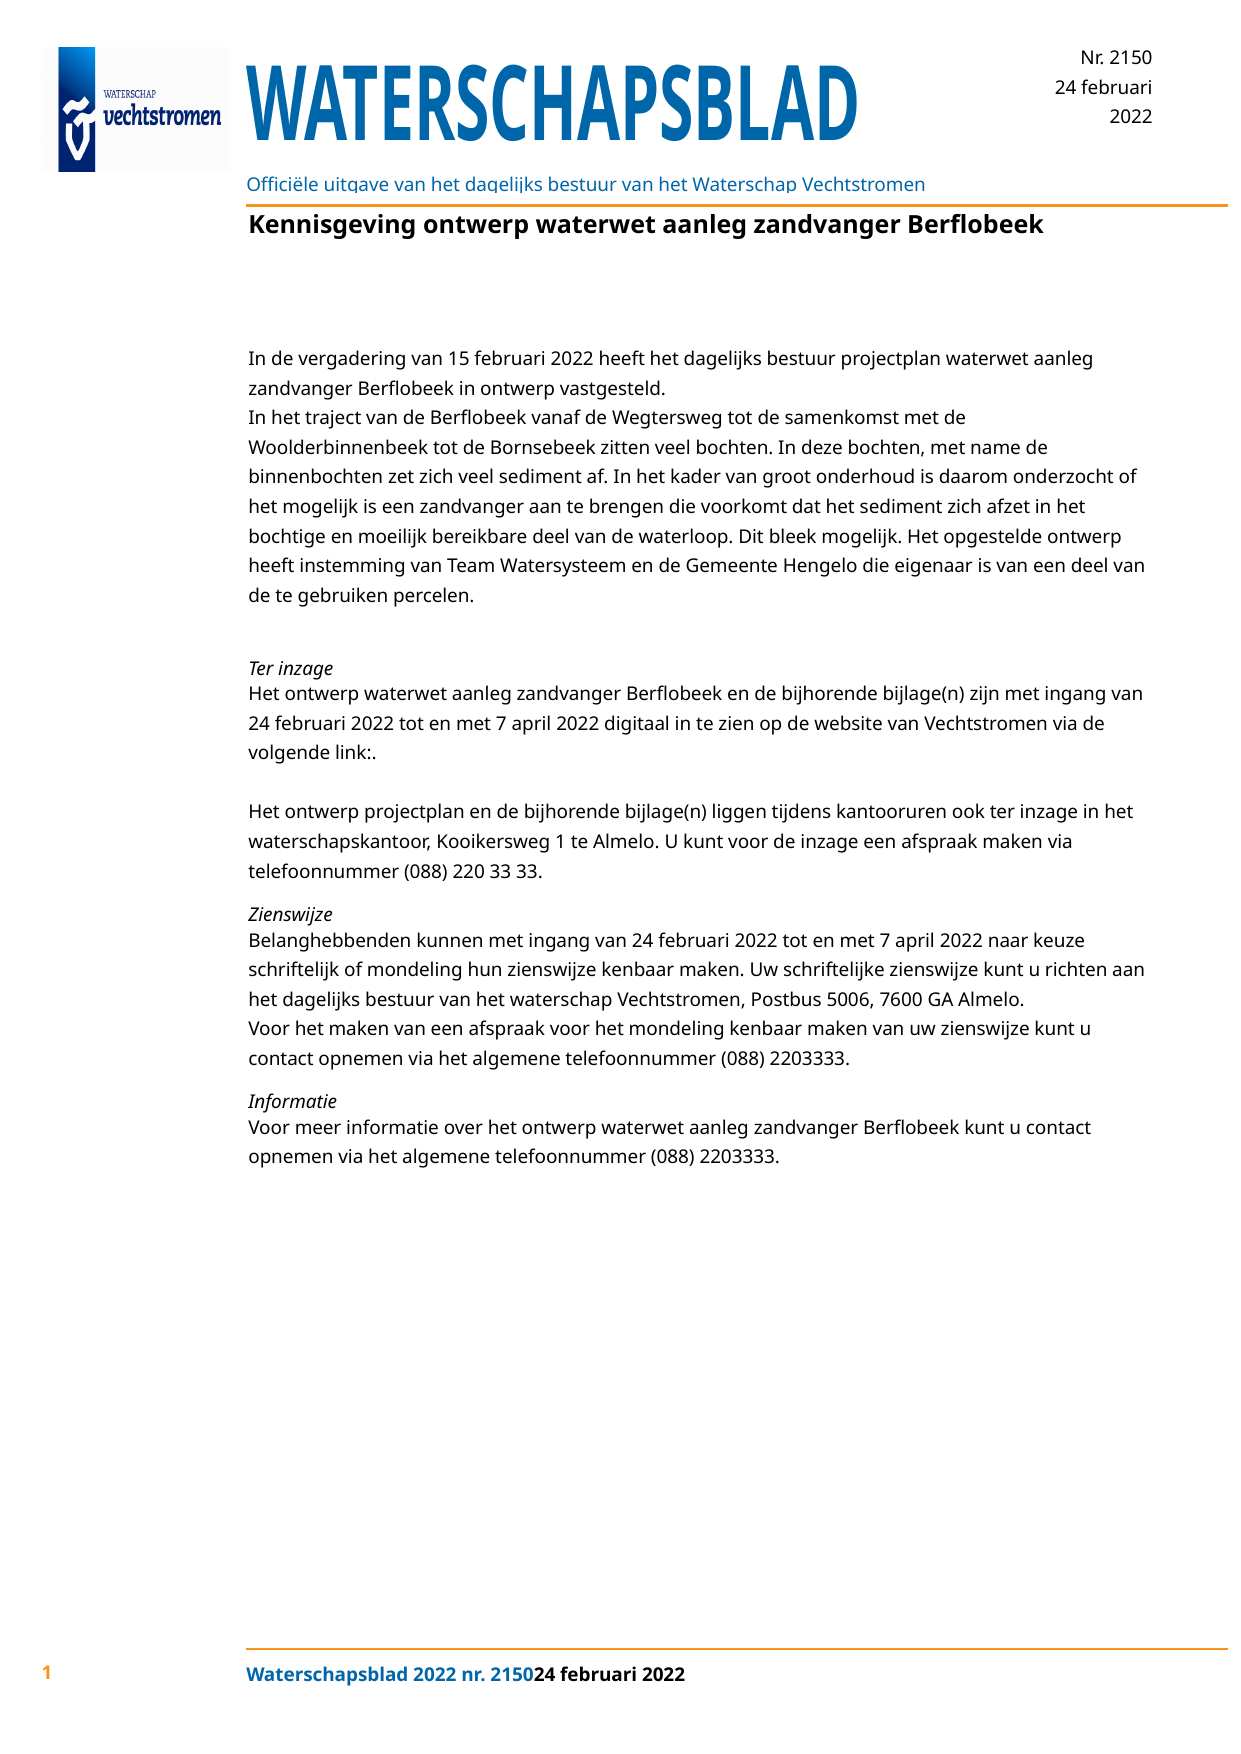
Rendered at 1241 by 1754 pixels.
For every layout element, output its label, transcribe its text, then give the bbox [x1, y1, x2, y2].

text Kennisgeving ontwerp waterwet aanleg zandvanger Berflobeek [248, 207, 1152, 241]
text Voor het maken van een afspraak voor het mondeling kenbaar maken van uw zienswijze kunt u contact opnemen via het algemene telefoonnummer (088) 2203333. [248, 1016, 1152, 1071]
text Voor meer informatie over het ontwerp waterwet aanleg zandvanger Berflobeek kunt u contact opnemen via het algemene telefoonnummer (088) 2203333. [248, 1114, 1152, 1169]
text Informatie [248, 1088, 1152, 1114]
text Ter inzage [248, 655, 1152, 680]
text Het ontwerp projectplan en de bijhorende bijlage(n) liggen tijdens kantooruren ook ter inzage in het waterschapskantoor, Kooikersweg 1 te Almelo. U kunt voor de inzage een afspraak maken via telefoonnummer (088) 220 33 33. [248, 799, 1152, 884]
text Belanghebbenden kunnen met ingang van 24 februari 2022 tot en met 7 april 2022 naar keuze schriftelijk of mondeling hun zienswijze kenbaar maken. Uw schriftelijke zienswijze kunt u richten aan het dagelijks bestuur van het waterschap Vechtstromen, Postbus 5006, 7600 GA Almelo. [248, 927, 1152, 1012]
text In de vergadering van 15 februari 2022 heeft het dagelijks bestuur projectplan waterwet aanleg zandvanger Berflobeek in ontwerp vastgesteld. [248, 345, 1152, 401]
text Het ontwerp waterwet aanleg zandvanger Berflobeek en de bijhorende bijlage(n) zijn met ingang van 24 februari 2022 tot en met 7 april 2022 digitaal in te zien op de website van Vechtstromen via de volgende link:. [248, 680, 1152, 765]
picture [41, 47, 231, 172]
text Woolderbinnenbeek tot de Bornsebeek zitten veel bochten. In deze bochten, met name de binnenbochten zet zich veel sediment af. In het kader van groot onderhoud is daarom onderzocht of het mogelijk is een zandvanger aan te brengen die voorkomt dat het sediment zich afzet in het bochtige en moeilijk bereikbare deel van de waterloop. Dit bleek mogelijk. Het opgestelde ontwerp heeft instemming van Team Watersysteem en de Gemeente Hengelo die eigenaar is van een deel van de te gebruiken percelen. [248, 434, 1152, 608]
text Zienswijze [248, 901, 1152, 927]
text In het traject van de Berflobeek vanaf de Wegtersweg tot de samenkomst met de [248, 404, 1152, 430]
